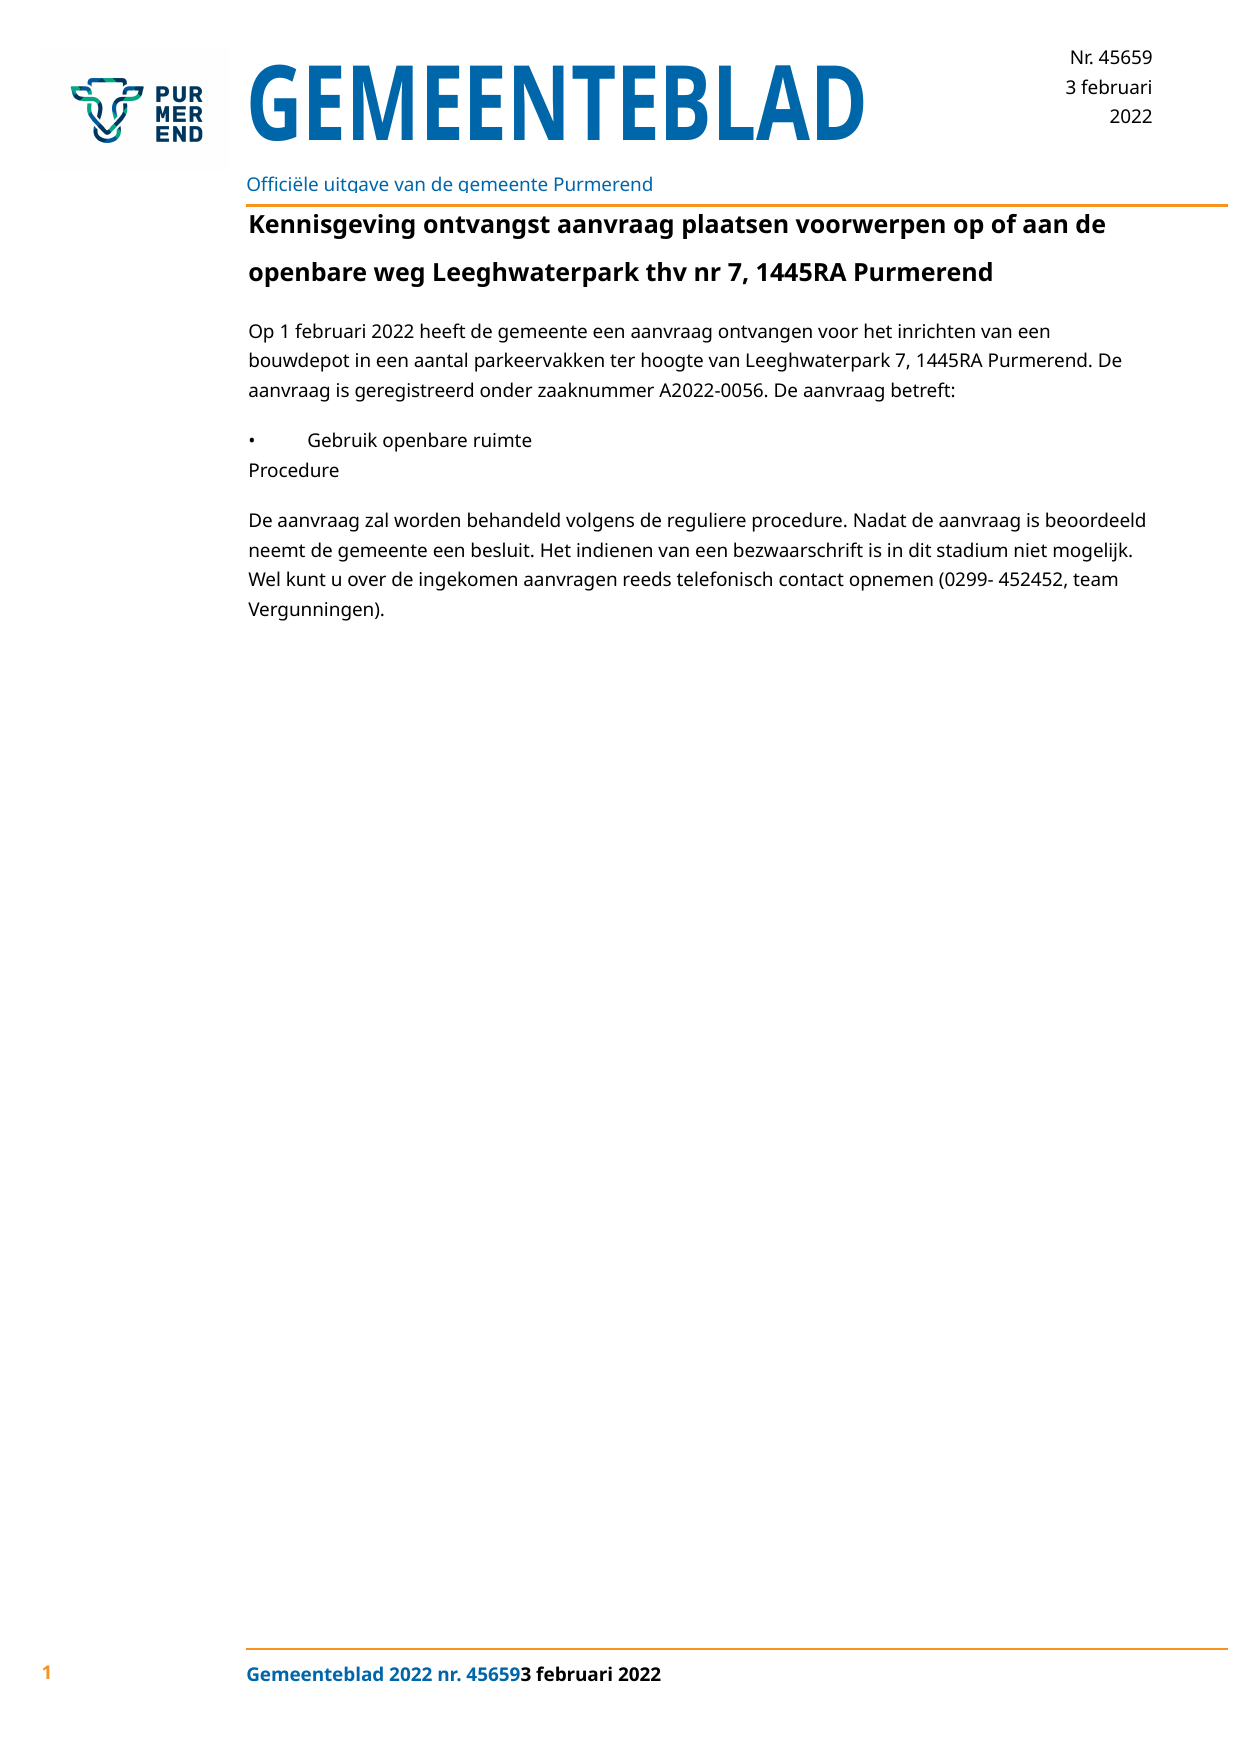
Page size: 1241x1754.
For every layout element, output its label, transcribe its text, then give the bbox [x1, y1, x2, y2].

text Procedure [248, 457, 1152, 483]
text De aanvraag zal worden behandeld volgens de reguliere procedure. Nadat de aanvraag is beoordeeld neemt de gemeente een besluit. Het indienen van een bezwaarschrift is in dit stadium niet mogelijk. Wel kunt u over de ingekomen aanvragen reeds telefonisch contact opnemen (0299- 452452, team Vergunningen). [248, 507, 1152, 622]
list Gebruik openbare ruimte [248, 427, 1152, 453]
text Op 1 februari 2022 heeft de gemeente een aanvraag ontvangen voor het inrichten van een bouwdepot in een aantal parkeervakken ter hoogte van Leeghwaterpark 7, 1445RA Purmerend. De aanvraag is geregistreerd onder zaaknummer A2022-0056. De aanvraag betreft: [248, 318, 1152, 403]
text Kennisgeving ontvangst aanvraag plaatsen voorwerpen op of aan de openbare weg Leeghwaterpark thv nr 7, 1445RA Purmerend [248, 207, 1152, 288]
picture [41, 47, 231, 172]
